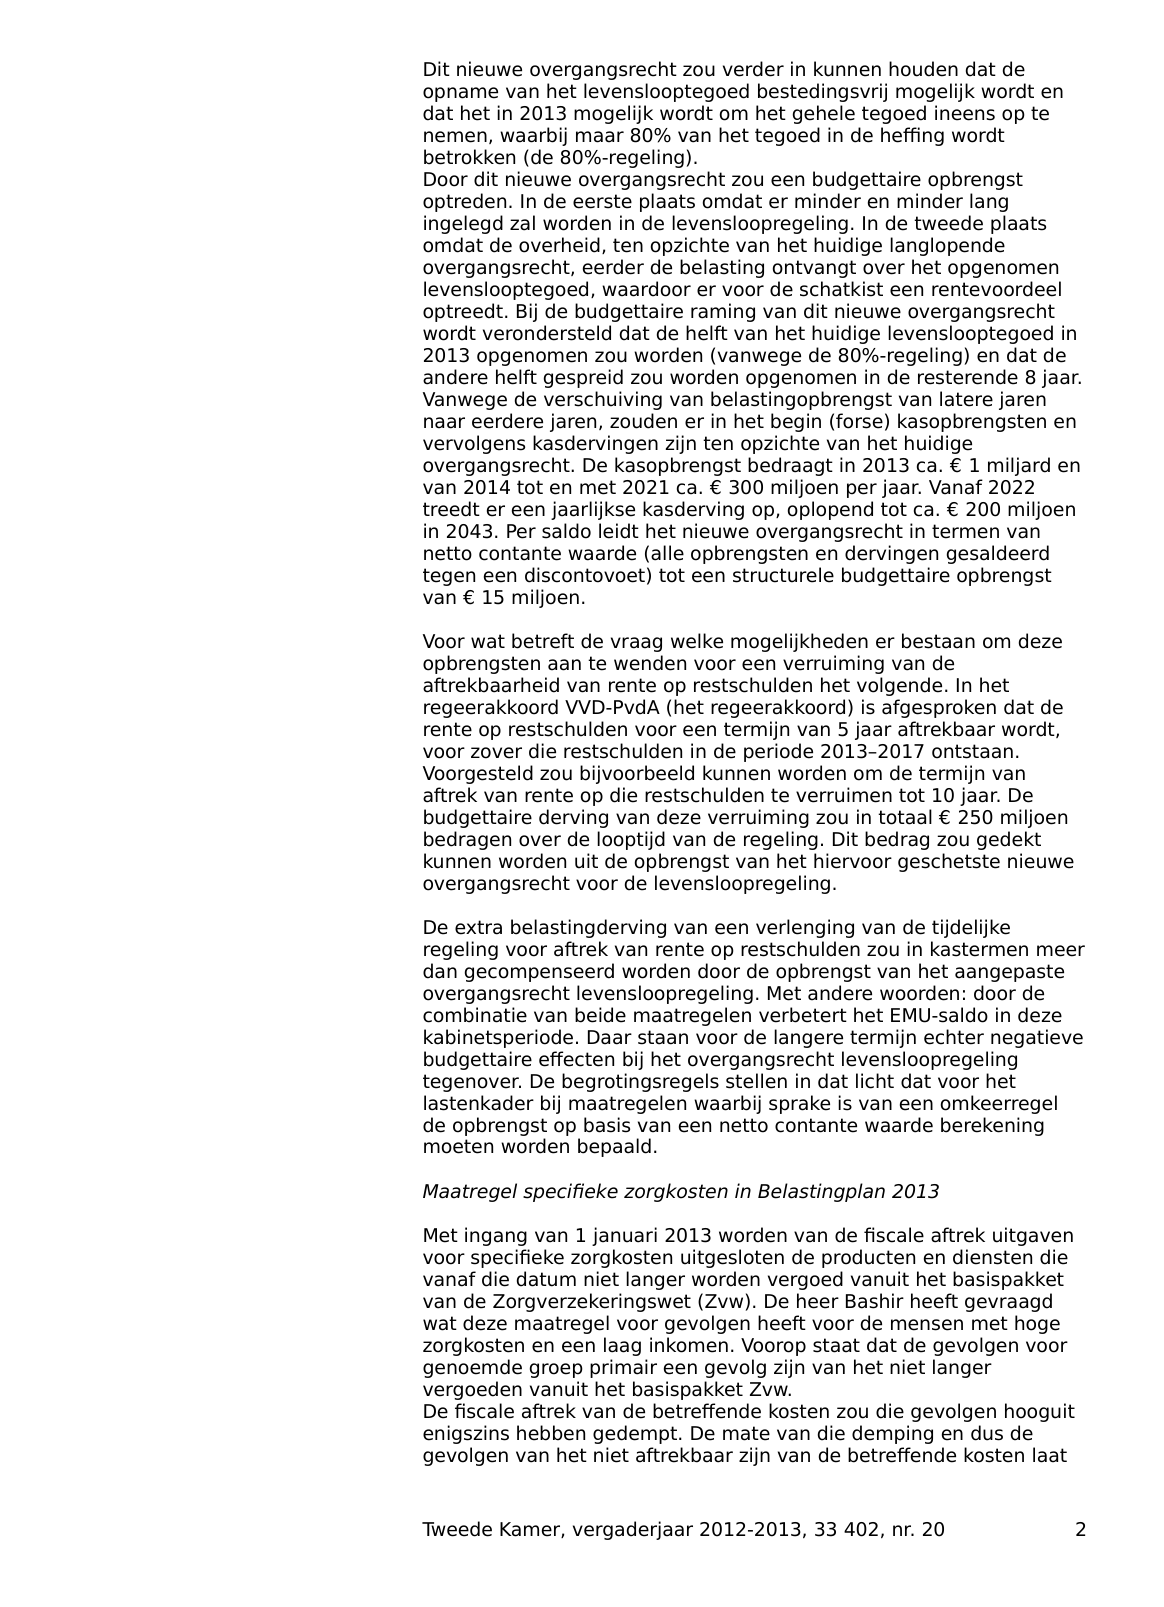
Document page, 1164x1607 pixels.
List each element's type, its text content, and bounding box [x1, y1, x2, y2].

subtitle Maatregel specifieke zorgkosten in Belastingplan 2013 [422, 1181, 1087, 1203]
text Dit nieuwe overgangsrecht zou verder in kunnen houden dat de opname van het levenslooptegoed bestedingsvrij mogelijk wordt en dat het in 2013 mogelijk wordt om het gehele tegoed ineens op te nemen, waarbij maar 80% van het tegoed in de heffing wordt betrokken (de 80%-regeling). [422, 59, 1087, 169]
text De extra belastingderving van een verlenging van de tijdelijke regeling voor aftrek van rente op restschulden zou in kastermen meer dan gecompenseerd worden door de opbrengst van het aangepaste overgangsrecht levensloopregeling. Met andere woorden: door de combinatie van beide maatregelen verbetert het EMU-saldo in deze kabinetsperiode. Daar staan voor de langere termijn echter negatieve budgettaire effecten bij het overgangsrecht levensloopregeling tegenover. De begrotingsregels stellen in dat licht dat voor het lastenkader bij maatregelen waarbij sprake is van een omkeerregel de opbrengst op basis van een netto contante waarde berekening moeten worden bepaald. [422, 917, 1087, 1158]
text De fiscale aftrek van de betreffende kosten zou die gevolgen hooguit enigszins hebben gedempt. De mate van die demping en dus de gevolgen van het niet aftrekbaar zijn van de betreffende kosten laat [422, 1401, 1087, 1467]
text Vanwege de verschuiving van belastingopbrengst van latere jaren naar eerdere jaren, zouden er in het begin (forse) kasopbrengsten en vervolgens kasdervingen zijn ten opzichte van het huidige overgangsrecht. De kasopbrengst bedraagt in 2013 ca. € 1 miljard en van 2014 tot en met 2021 ca. € 300 miljoen per jaar. Vanaf 2022 treedt er een jaarlijkse kasderving op, oplopend tot ca. € 200 miljoen in 2043. Per saldo leidt het nieuwe overgangsrecht in termen van netto contante waarde (alle opbrengsten en dervingen gesaldeerd tegen een discontovoet) tot een structurele budgettaire opbrengst van € 15 miljoen. [422, 389, 1087, 608]
text Voor wat betreft de vraag welke mogelijkheden er bestaan om deze opbrengsten aan te wenden voor een verruiming van de aftrekbaarheid van rente op restschulden het volgende. In het regeerakkoord VVD-PvdA (het regeerakkoord) is afgesproken dat de rente op restschulden voor een termijn van 5 jaar aftrekbaar wordt, voor zover die restschulden in de periode 2013–2017 ontstaan. Voorgesteld zou bijvoorbeeld kunnen worden om de termijn van aftrek van rente op die restschulden te verruimen tot 10 jaar. De budgettaire derving van deze verruiming zou in totaal € 250 miljoen bedragen over de looptijd van de regeling. Dit bedrag zou gedekt kunnen worden uit de opbrengst van het hiervoor geschetste nieuwe overgangsrecht voor de levensloopregeling. [422, 631, 1087, 894]
text Door dit nieuwe overgangsrecht zou een budgettaire opbrengst optreden. In de eerste plaats omdat er minder en minder lang ingelegd zal worden in de levensloopregeling. In de tweede plaats omdat de overheid, ten opzichte van het huidige langlopende overgangsrecht, eerder de belasting ontvangt over het opgenomen levenslooptegoed, waardoor er voor de schatkist een rentevoordeel optreedt. Bij de budgettaire raming van dit nieuwe overgangsrecht wordt verondersteld dat de helft van het huidige levenslooptegoed in 2013 opgenomen zou worden (vanwege de 80%-regeling) en dat de andere helft gespreid zou worden opgenomen in de resterende 8 jaar. [422, 169, 1087, 389]
text Met ingang van 1 januari 2013 worden van de fiscale aftrek uitgaven voor specifieke zorgkosten uitgesloten de producten en diensten die vanaf die datum niet langer worden vergoed vanuit het basispakket van de Zorgverzekeringswet (Zvw). De heer Bashir heeft gevraagd wat deze maatregel voor gevolgen heeft voor de mensen met hoge zorgkosten en een laag inkomen. Voorop staat dat de gevolgen voor genoemde groep primair een gevolg zijn van het niet langer vergoeden vanuit het basispakket Zvw. [422, 1225, 1087, 1401]
